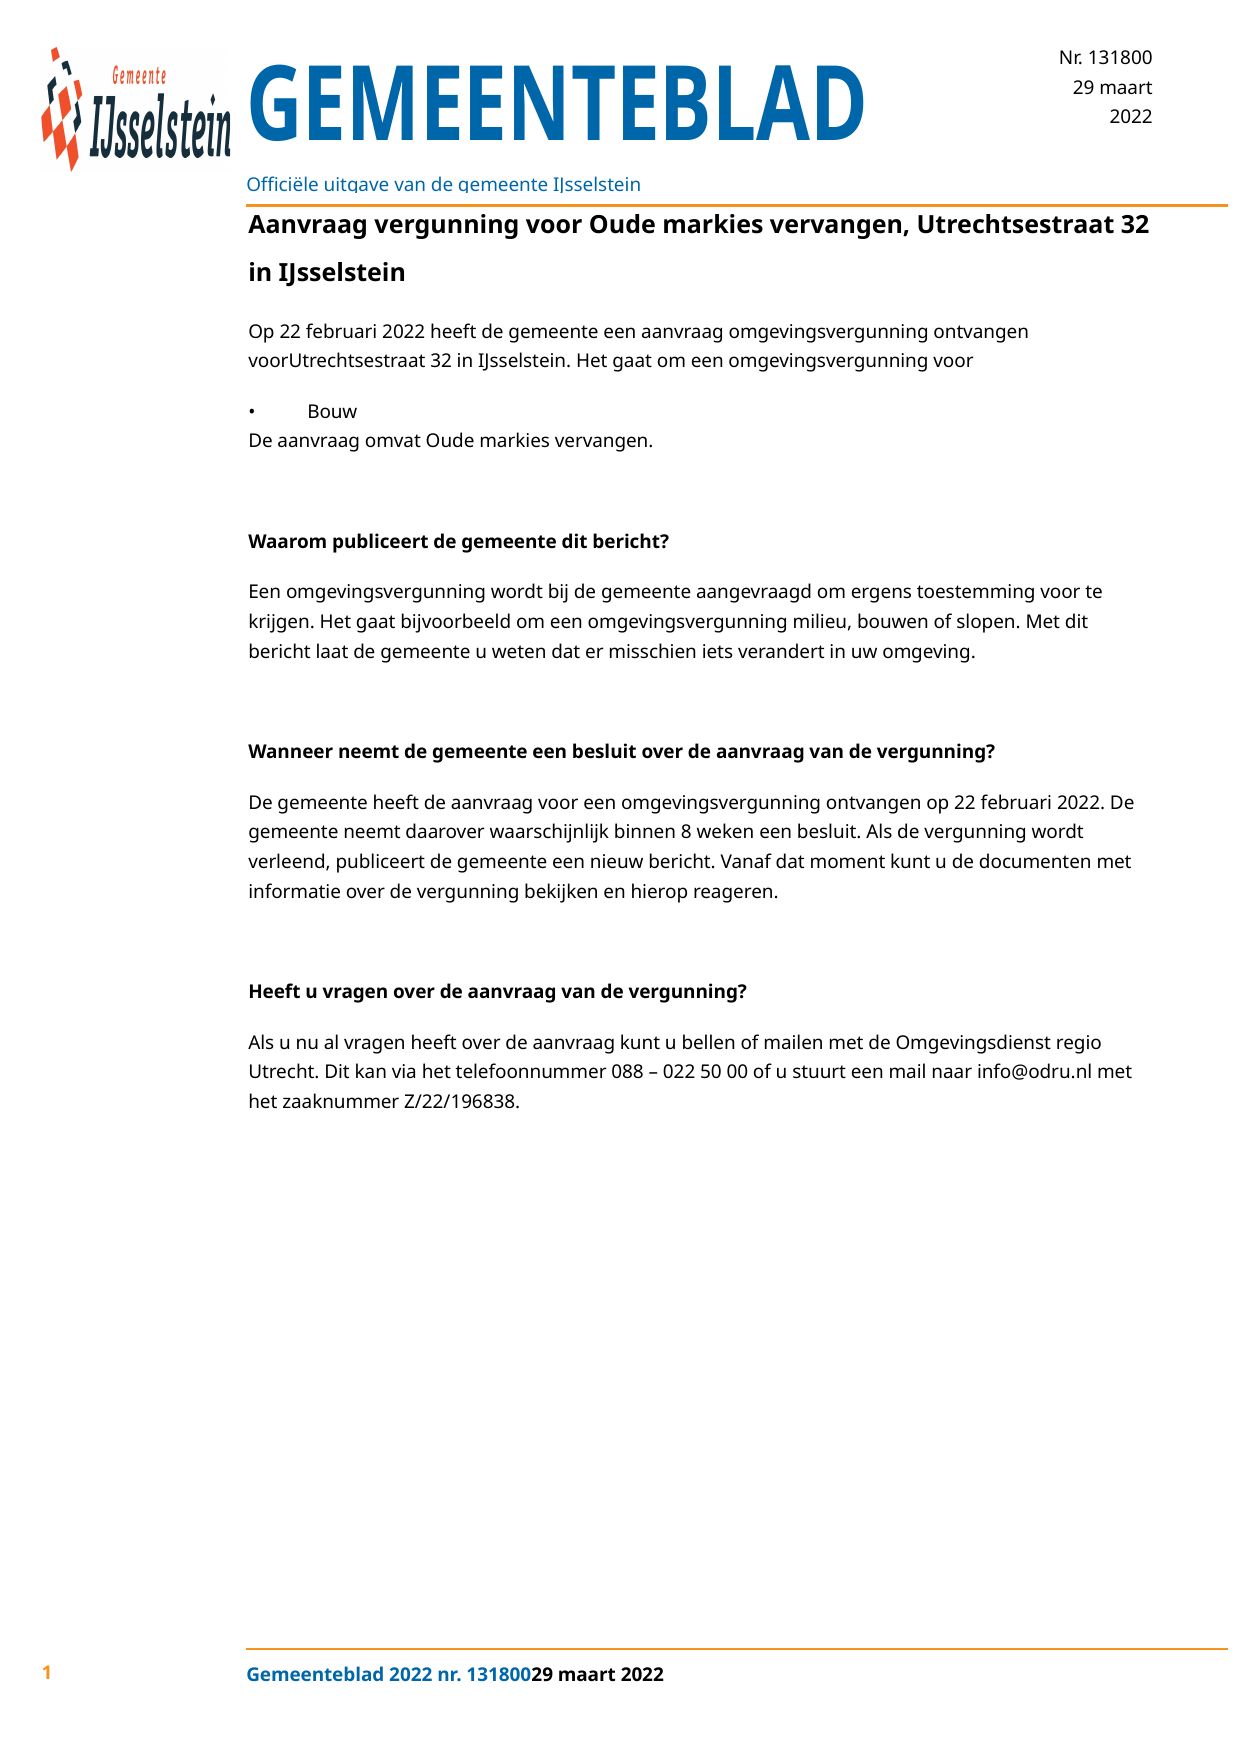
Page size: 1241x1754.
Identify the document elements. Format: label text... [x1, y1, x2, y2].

text Op 22 februari 2022 heeft de gemeente een aanvraag omgevingsvergunning ontvangen voorUtrechtsestraat 32 in IJsselstein. Het gaat om een omgevingsvergunning voor [248, 318, 1152, 373]
text Heeft u vragen over de aanvraag van de vergunning? [248, 979, 1152, 1004]
text Als u nu al vragen heeft over de aanvraag kunt u bellen of mailen met de Omgevingsdienst regio Utrecht. Dit kan via het telefoonnummer 088 – 022 50 00 of u stuurt een mail naar info@odru.nl met het zaaknummer Z/22/196838. [248, 1029, 1152, 1114]
list Bouw [248, 398, 1152, 424]
text Waarom publiceert de gemeente dit bericht? [248, 528, 1152, 554]
text Aanvraag vergunning voor Oude markies vervangen, Utrechtsestraat 32 in IJsselstein [248, 207, 1152, 288]
text De aanvraag omvat Oude markies vervangen. [248, 427, 1152, 453]
text De gemeente heeft de aanvraag voor een omgevingsvergunning ontvangen op 22 februari 2022. De gemeente neemt daarover waarschijnlijk binnen 8 weken een besluit. Als de vergunning wordt verleend, publiceert de gemeente een nieuw bericht. Vanaf dat moment kunt u de documenten met informatie over de vergunning bekijken en hierop reageren. [248, 789, 1152, 904]
text Wanneer neemt de gemeente een besluit over de aanvraag van de vergunning? [248, 739, 1152, 764]
text Een omgevingsvergunning wordt bij de gemeente aangevraagd om ergens toestemming voor te krijgen. Het gaat bijvoorbeeld om een omgevingsvergunning milieu, bouwen of slopen. Met dit bericht laat de gemeente u weten dat er misschien iets verandert in uw omgeving. [248, 579, 1152, 664]
picture [41, 47, 231, 172]
